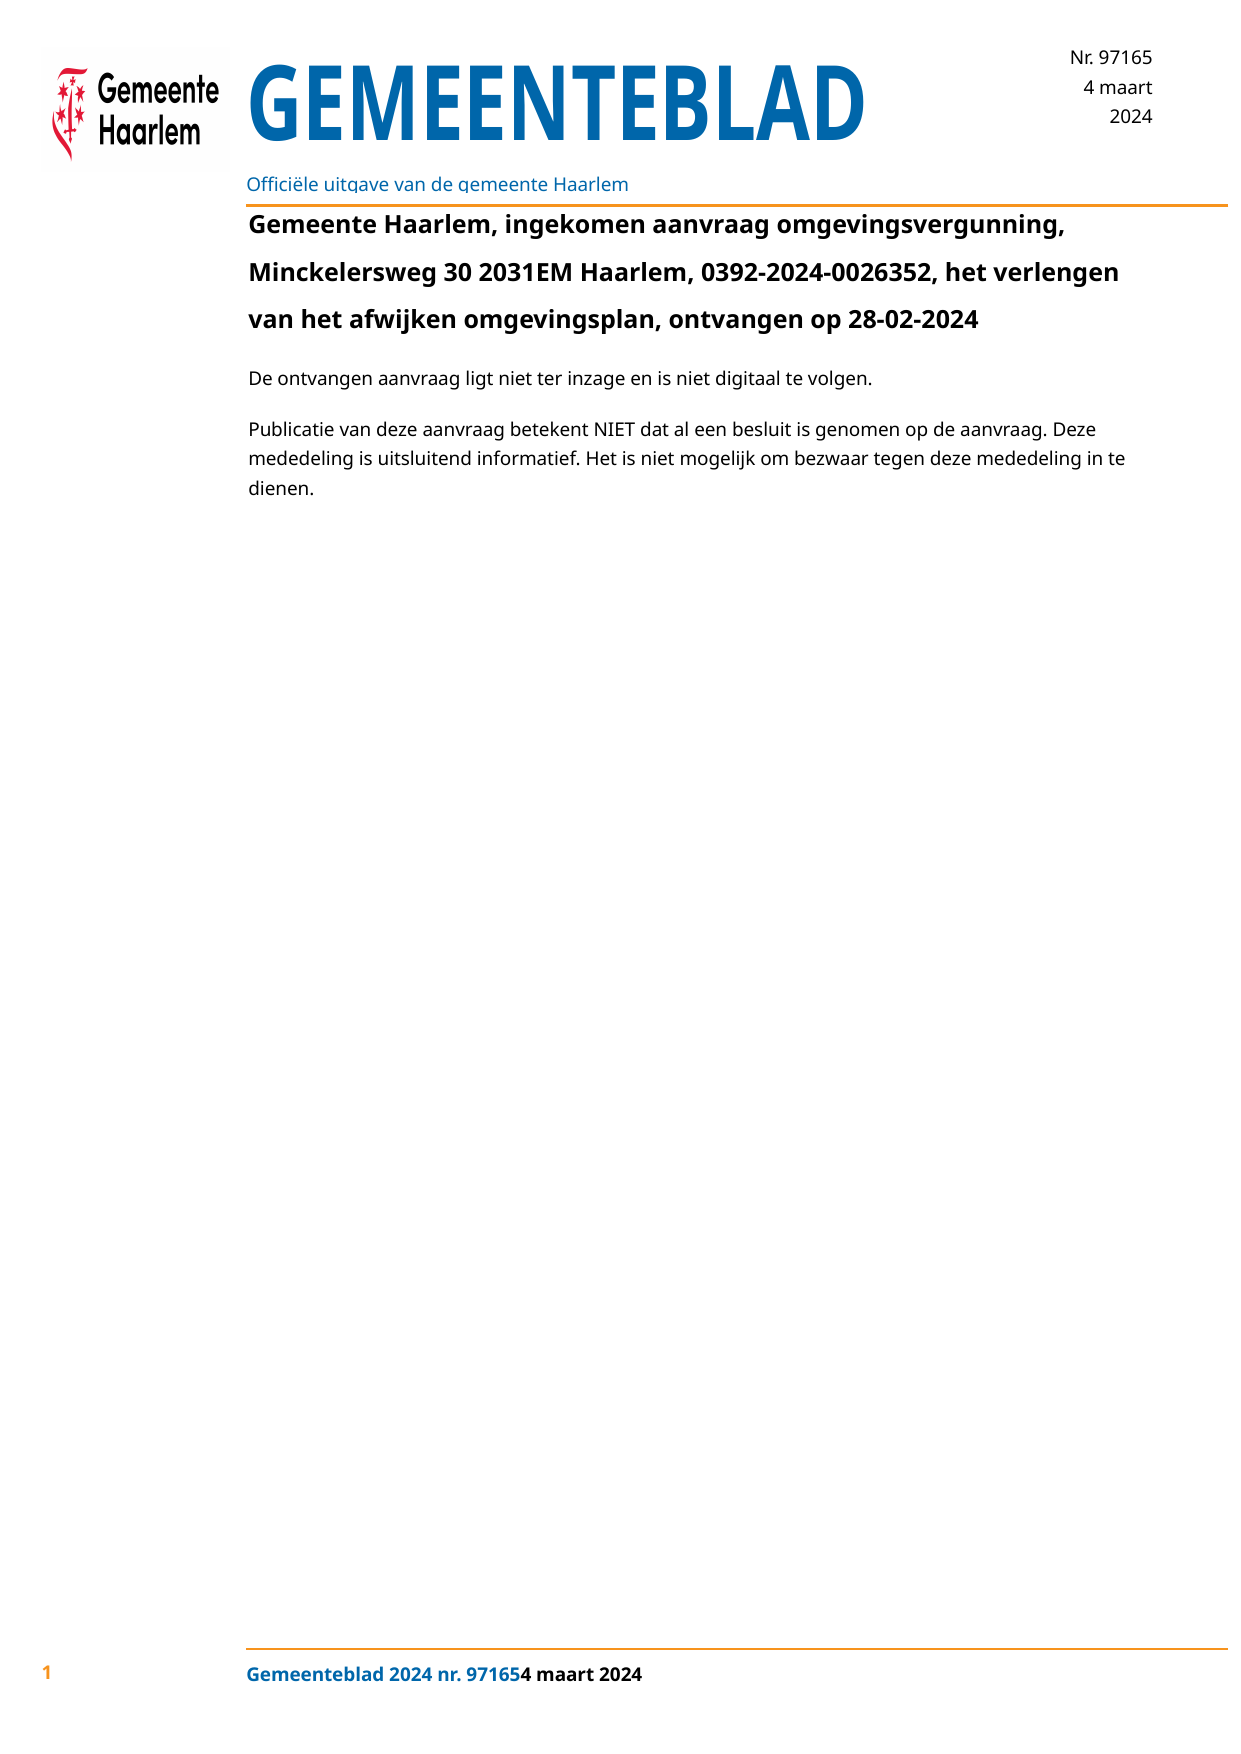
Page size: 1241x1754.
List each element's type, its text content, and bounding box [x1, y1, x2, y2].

text De ontvangen aanvraag ligt niet ter inzage en is niet digitaal te volgen. [248, 366, 1152, 391]
text Publicatie van deze aanvraag betekent NIET dat al een besluit is genomen op de aanvraag. Deze mededeling is uitsluitend informatief. Het is niet mogelijk om bezwaar tegen deze mededeling in te dienen. [248, 416, 1152, 501]
picture [41, 47, 231, 172]
text Gemeente Haarlem, ingekomen aanvraag omgevingsvergunning, Minckelersweg 30 2031EM Haarlem, 0392-2024-0026352, het verlengen van het afwijken omgevingsplan, ontvangen op 28-02-2024 [248, 207, 1152, 336]
